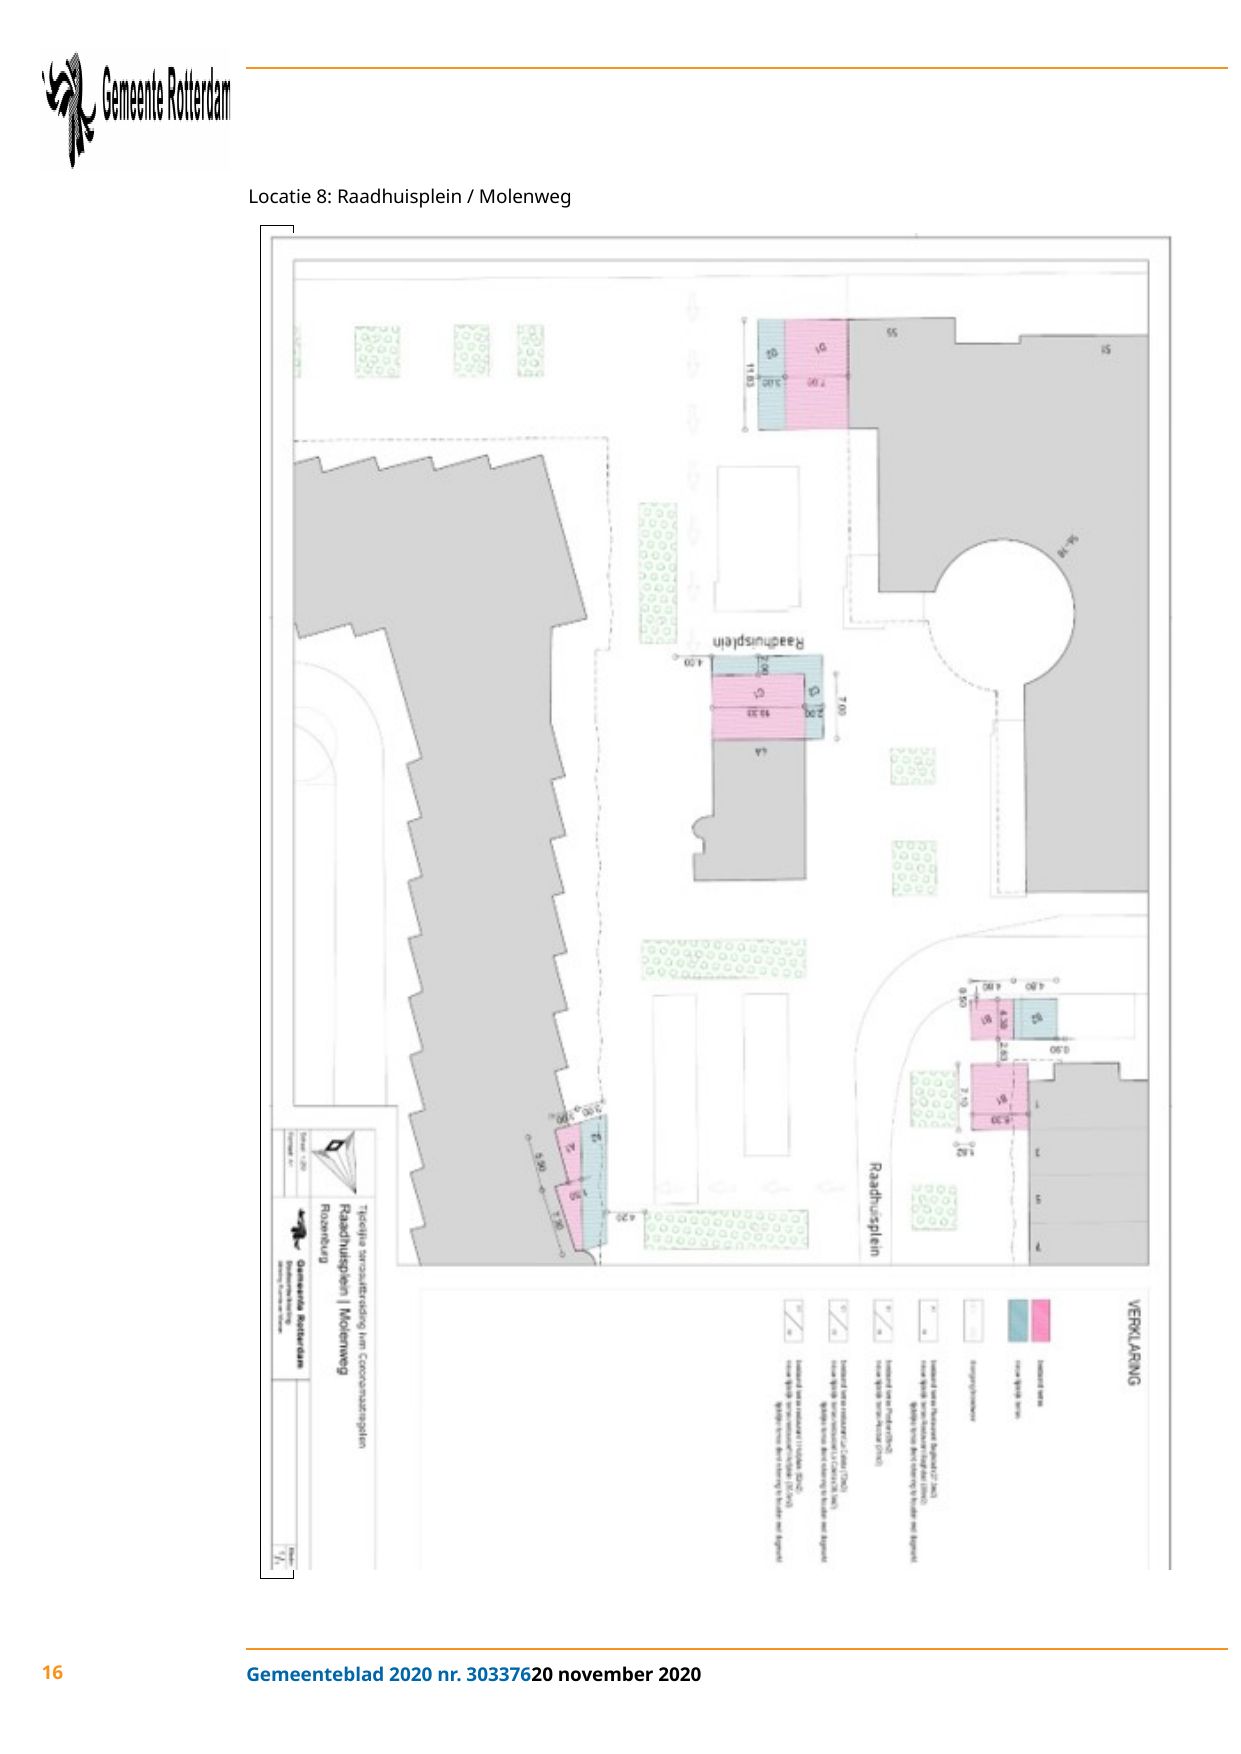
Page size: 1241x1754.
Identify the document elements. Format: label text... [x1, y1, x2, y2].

text Locatie 8: Raadhuisplein / Molenweg [248, 183, 1152, 209]
picture [268, 233, 1173, 1570]
picture [41, 47, 231, 172]
